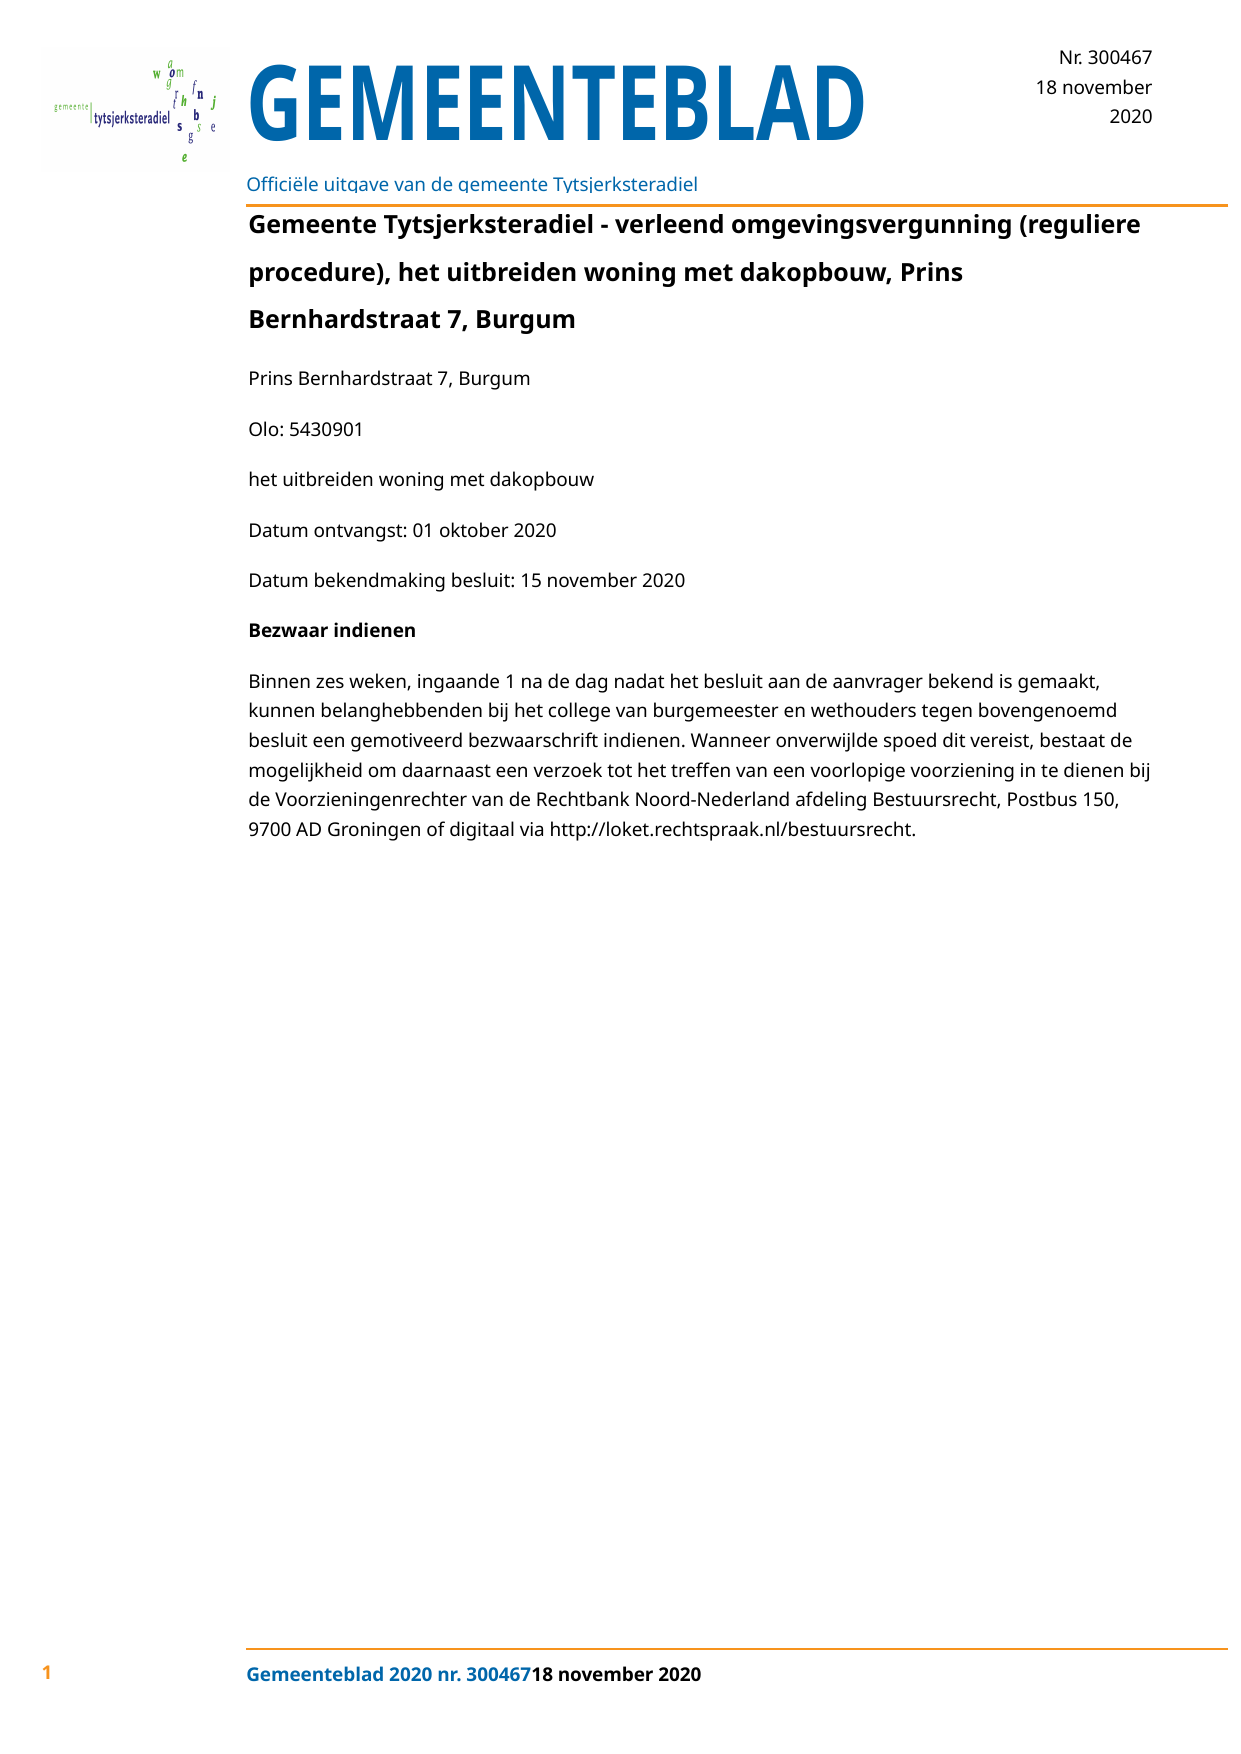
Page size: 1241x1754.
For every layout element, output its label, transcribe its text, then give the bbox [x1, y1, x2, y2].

text Gemeente Tytsjerksteradiel - verleend omgevingsvergunning (reguliere procedure), het uitbreiden woning met dakopbouw, Prins Bernhardstraat 7, Burgum [248, 207, 1152, 336]
text Binnen zes weken, ingaande 1 na de dag nadat het besluit aan de aanvrager bekend is gemaakt, kunnen belanghebbenden bij het college van burgemeester en wethouders tegen bovengenoemd besluit een gemotiveerd bezwaarschrift indienen. Wanneer onverwijlde spoed dit vereist, bestaat de mogelijkheid om daarnaast een verzoek tot het treffen van een voorlopige voorziening in te dienen bij de Voorzieningenrechter van de Rechtbank Noord-Nederland afdeling Bestuursrecht, Postbus 150, 9700 AD Groningen of digitaal via http://loket.rechtspraak.nl/bestuursrecht. [248, 668, 1152, 842]
text Bezwaar indienen [248, 618, 1152, 643]
text Olo: 5430901 [248, 416, 1152, 442]
picture [41, 47, 231, 172]
text het uitbreiden woning met dakopbouw [248, 466, 1152, 492]
text Prins Bernhardstraat 7, Burgum [248, 366, 1152, 391]
text Datum bekendmaking besluit: 15 november 2020 [248, 567, 1152, 593]
text Datum ontvangst: 01 oktober 2020 [248, 517, 1152, 542]
